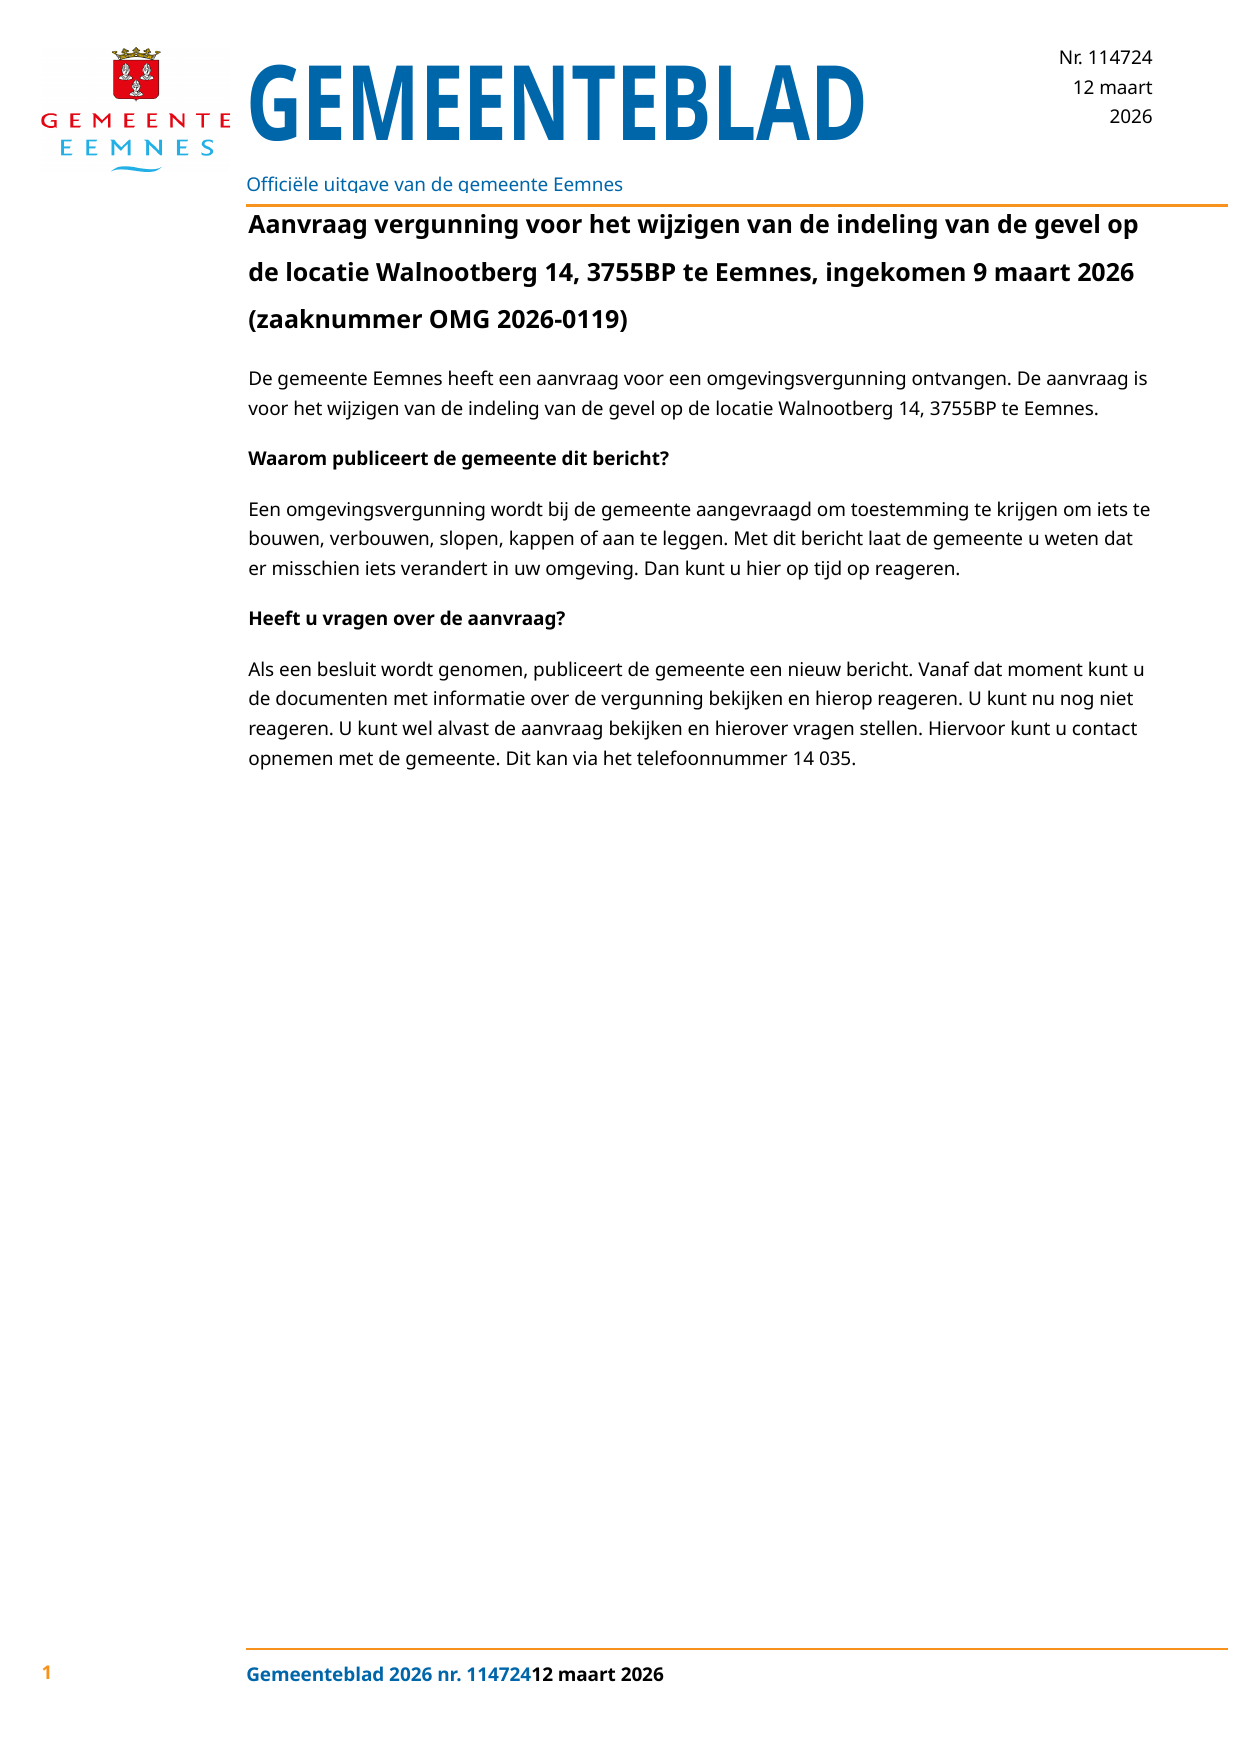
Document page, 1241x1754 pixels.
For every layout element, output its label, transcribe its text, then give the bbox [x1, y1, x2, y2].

text Heeft u vragen over de aanvraag? [248, 606, 1152, 631]
text Als een besluit wordt genomen, publiceert de gemeente een nieuw bericht. Vanaf dat moment kunt u de documenten met informatie over de vergunning bekijken en hierop reageren. U kunt nu nog niet reageren. U kunt wel alvast de aanvraag bekijken en hierover vragen stellen. Hiervoor kunt u contact opnemen met de gemeente. Dit kan via het telefoonnummer 14 035. [248, 656, 1152, 770]
text Een omgevingsvergunning wordt bij de gemeente aangevraagd om toestemming te krijgen om iets te bouwen, verbouwen, slopen, kappen of aan te leggen. Met dit bericht laat de gemeente u weten dat er misschien iets verandert in uw omgeving. Dan kunt u hier op tijd op reageren. [248, 496, 1152, 581]
text De gemeente Eemnes heeft een aanvraag voor een omgevingsvergunning ontvangen. De aanvraag is voor het wijzigen van de indeling van de gevel op de locatie Walnootberg 14, 3755BP te Eemnes. [248, 366, 1152, 421]
text Aanvraag vergunning voor het wijzigen van de indeling van de gevel op de locatie Walnootberg 14, 3755BP te Eemnes, ingekomen 9 maart 2026 (zaaknummer OMG 2026-0119) [248, 207, 1152, 336]
text Waarom publiceert de gemeente dit bericht? [248, 446, 1152, 471]
picture [41, 47, 231, 172]
